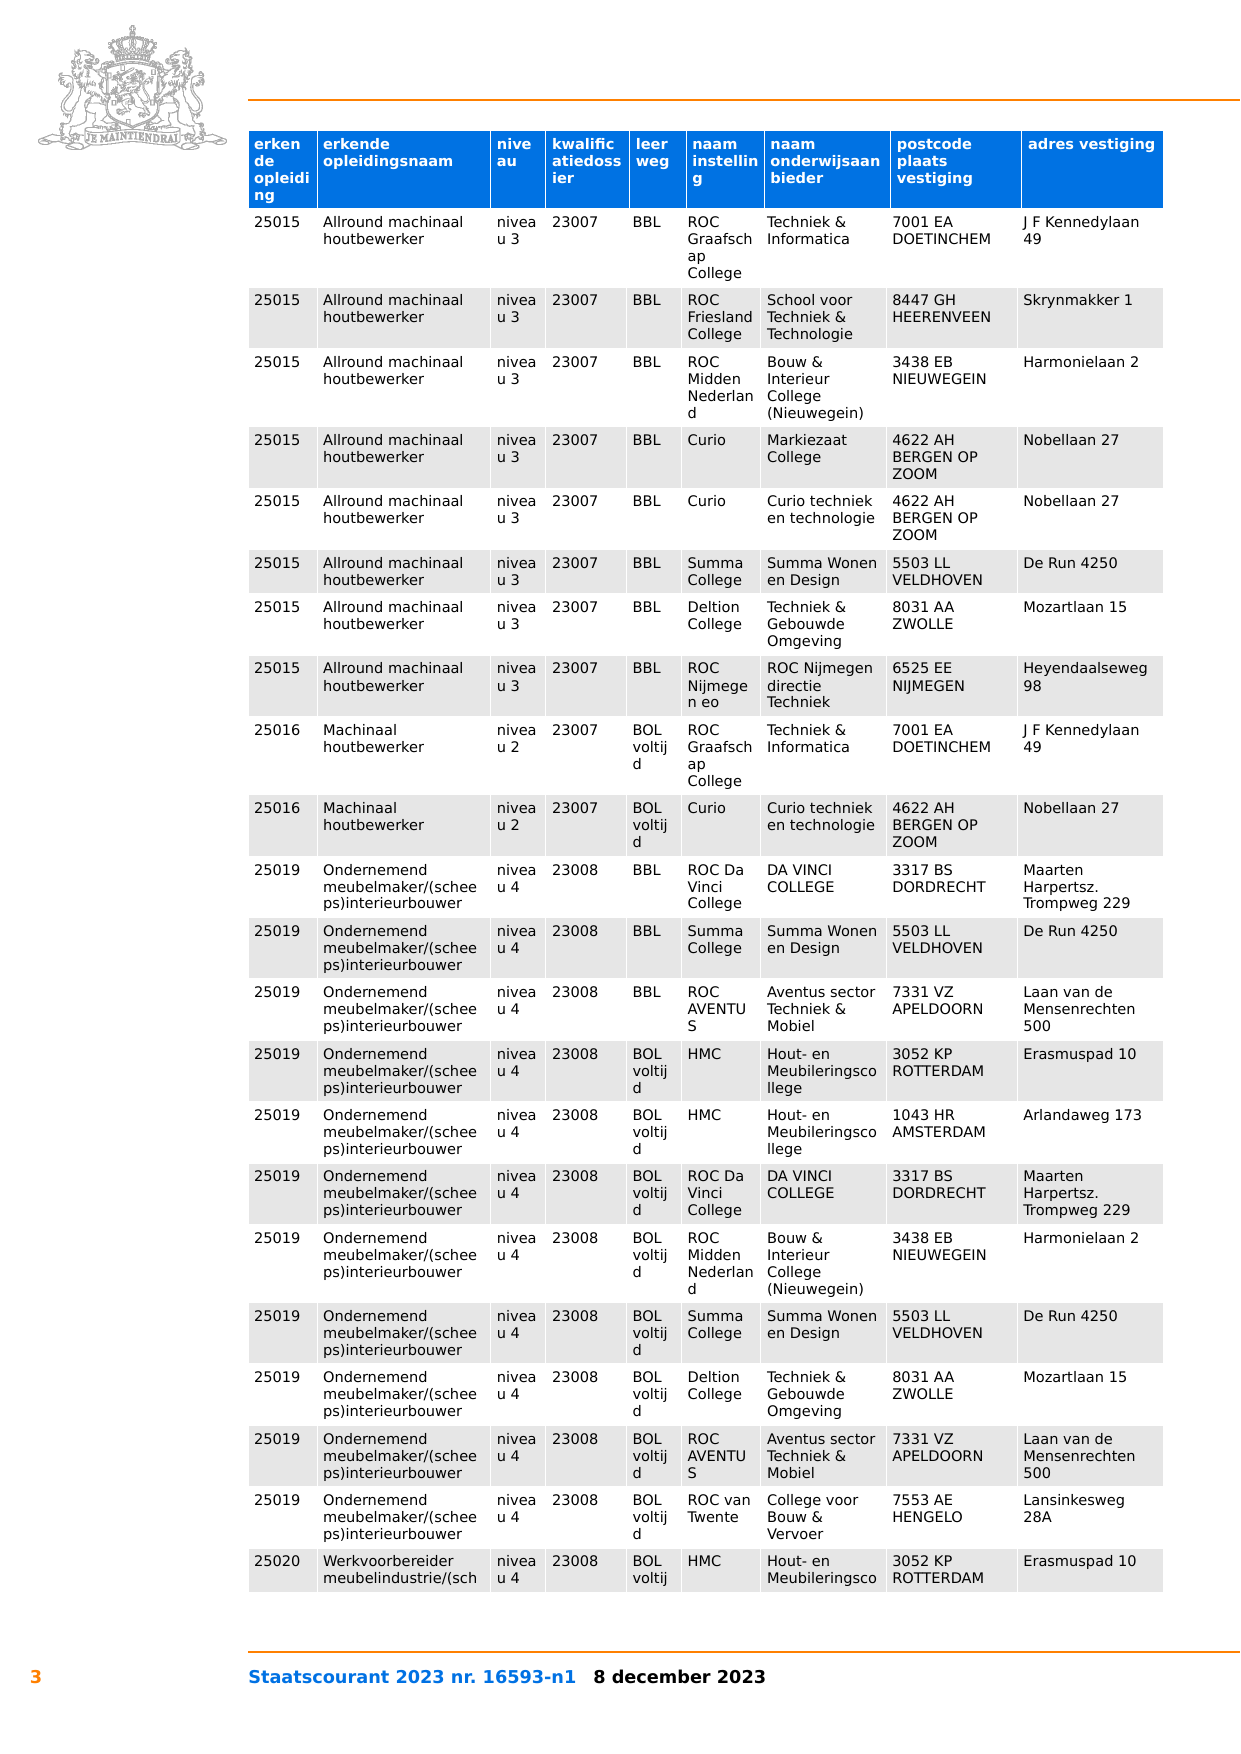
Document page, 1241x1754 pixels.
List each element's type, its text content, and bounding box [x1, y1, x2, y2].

table_cell niveau 4 [491, 1164, 545, 1224]
picture [38, 25, 227, 150]
table_cell Ondernemend meubelmaker/(scheeps)interieurbouwer [318, 1041, 490, 1101]
table_cell J F Kennedylaan 49 [1018, 717, 1163, 794]
table_cell 4622 AH BERGEN OP ZOOM [887, 795, 1017, 856]
table_cell 23007 [546, 489, 626, 549]
table_header postcode plaats vestiging [891, 131, 1021, 208]
table_cell 25019 [249, 980, 317, 1040]
table_cell 23008 [546, 1102, 626, 1162]
table_cell Summa Wonen en Design [761, 918, 886, 978]
table_cell ROC Da Vinci College [682, 857, 760, 917]
table_cell 23008 [546, 980, 626, 1040]
table_cell Curio [682, 795, 760, 856]
table_cell HMC [682, 1102, 760, 1162]
table_cell BOL voltijd [627, 1225, 681, 1302]
table_header kwalificatiedossier [546, 131, 629, 208]
table_cell 25015 [249, 656, 317, 716]
table_cell niveau 4 [491, 1365, 545, 1425]
table_cell 23008 [546, 918, 626, 978]
table_cell Allround machinaal houtbewerker [318, 489, 490, 549]
table_cell 3438 EB NIEUWEGEIN [887, 349, 1017, 426]
table_cell 25019 [249, 1041, 317, 1101]
table_cell Ondernemend meubelmaker/(scheeps)interieurbouwer [318, 1365, 490, 1425]
table_cell Nobellaan 27 [1018, 489, 1163, 549]
table_cell 3317 BS DORDRECHT [887, 1164, 1017, 1224]
table_header erkende opleidingsnaam [318, 131, 490, 208]
table_cell 23008 [546, 857, 626, 917]
table_cell 25019 [249, 1426, 317, 1486]
table_cell niveau 2 [491, 717, 545, 794]
table_cell Ondernemend meubelmaker/(scheeps)interieurbouwer [318, 1426, 490, 1486]
table_cell College voor Bouw & Vervoer [761, 1487, 886, 1548]
table_cell BOL voltijd [627, 1303, 681, 1363]
table_header naam instelling [687, 131, 764, 208]
table_header erkende opleiding [249, 131, 317, 208]
table_cell Ondernemend meubelmaker/(scheeps)interieurbouwer [318, 1102, 490, 1162]
table_cell 23007 [546, 795, 626, 856]
table_cell Curio techniek en technologie [761, 795, 886, 856]
table_cell BBL [627, 288, 681, 348]
table_cell 23007 [546, 656, 626, 716]
table_cell 23007 [546, 594, 626, 655]
table_header adres vestiging [1022, 131, 1163, 208]
table_cell BBL [627, 918, 681, 978]
table_header naam onderwijsaanbieder [765, 131, 890, 208]
table_cell 23007 [546, 288, 626, 348]
table_cell 25015 [249, 550, 317, 593]
table_cell ROC Nijmegen directie Techniek [761, 656, 886, 716]
table_cell Erasmuspad 10 [1018, 1041, 1163, 1101]
table_cell 25016 [249, 795, 317, 856]
table_cell Allround machinaal houtbewerker [318, 550, 490, 593]
table_cell Allround machinaal houtbewerker [318, 427, 490, 488]
table_cell 23008 [546, 1365, 626, 1425]
table_cell BBL [627, 980, 681, 1040]
table_cell 25015 [249, 288, 317, 348]
table_cell 25019 [249, 918, 317, 978]
table_cell 25015 [249, 209, 317, 287]
table_cell Deltion College [682, 594, 760, 655]
table_cell ROC Da Vinci College [682, 1164, 760, 1224]
table_cell BBL [627, 656, 681, 716]
table_cell 25016 [249, 717, 317, 794]
table_cell 23008 [546, 1303, 626, 1363]
table_cell 23007 [546, 550, 626, 593]
table_cell School voor Techniek & Technologie [761, 288, 886, 348]
table_cell 7001 EA DOETINCHEM [887, 209, 1017, 287]
table_cell 25020 [249, 1549, 317, 1592]
table_cell Laan van de Mensenrechten 500 [1018, 980, 1163, 1040]
table_cell HMC [682, 1549, 760, 1592]
table_cell De Run 4250 [1018, 550, 1163, 593]
table_cell Bouw & Interieur College (Nieuwegein) [761, 349, 886, 426]
table_cell BBL [627, 550, 681, 593]
table_cell Ondernemend meubelmaker/(scheeps)interieurbouwer [318, 918, 490, 978]
table_cell Harmonielaan 2 [1018, 349, 1163, 426]
table_cell BBL [627, 349, 681, 426]
table_cell Summa Wonen en Design [761, 550, 886, 593]
table_cell BBL [627, 594, 681, 655]
table_cell Curio techniek en technologie [761, 489, 886, 549]
table_cell 3052 KP ROTTERDAM [887, 1549, 1017, 1592]
table_header leerweg [630, 131, 686, 208]
table_cell Curio [682, 427, 760, 488]
table_cell 23007 [546, 209, 626, 287]
table_cell 25019 [249, 857, 317, 917]
table_cell Aventus sector Techniek & Mobiel [761, 1426, 886, 1486]
table_cell niveau 4 [491, 1426, 545, 1486]
table_cell niveau 3 [491, 550, 545, 593]
table_cell Summa College [682, 918, 760, 978]
table_cell 23007 [546, 349, 626, 426]
table_cell 6525 EE NIJMEGEN [887, 656, 1017, 716]
table_cell DA VINCI COLLEGE [761, 857, 886, 917]
table_cell BOL voltijd [627, 1041, 681, 1101]
table_cell Heyendaalseweg 98 [1018, 656, 1163, 716]
table_cell Ondernemend meubelmaker/(scheeps)interieurbouwer [318, 1164, 490, 1224]
table_cell Allround machinaal houtbewerker [318, 209, 490, 287]
table_cell 3052 KP ROTTERDAM [887, 1041, 1017, 1101]
table_cell De Run 4250 [1018, 918, 1163, 978]
table_cell Harmonielaan 2 [1018, 1225, 1163, 1302]
table_cell ROC Graafschap College [682, 717, 760, 794]
table_cell 7553 AE HENGELO [887, 1487, 1017, 1548]
table_cell niveau 3 [491, 209, 545, 287]
table_cell ROC Midden Nederland [682, 349, 760, 426]
table_cell niveau 3 [491, 427, 545, 488]
table_cell De Run 4250 [1018, 1303, 1163, 1363]
table_cell 8031 AA ZWOLLE [887, 1365, 1017, 1425]
table_cell 7001 EA DOETINCHEM [887, 717, 1017, 794]
table_cell Allround machinaal houtbewerker [318, 594, 490, 655]
table_cell Bouw & Interieur College (Nieuwegein) [761, 1225, 886, 1302]
table_cell Aventus sector Techniek & Mobiel [761, 980, 886, 1040]
table_cell niveau 3 [491, 288, 545, 348]
table_cell BBL [627, 427, 681, 488]
table_cell Nobellaan 27 [1018, 427, 1163, 488]
table_cell Nobellaan 27 [1018, 795, 1163, 856]
table_cell Allround machinaal houtbewerker [318, 656, 490, 716]
table_cell BBL [627, 857, 681, 917]
table_cell BOL voltijd [627, 1102, 681, 1162]
table_cell Lansinkesweg 28A [1018, 1487, 1163, 1548]
table_cell 25019 [249, 1164, 317, 1224]
table_cell BOL voltijd [627, 717, 681, 794]
table_cell 25015 [249, 489, 317, 549]
table_cell Curio [682, 489, 760, 549]
table_cell Techniek & Gebouwde Omgeving [761, 594, 886, 655]
table_cell Hout- en Meubileringscollege [761, 1041, 886, 1101]
table_cell Techniek & Informatica [761, 717, 886, 794]
table_cell Ondernemend meubelmaker/(scheeps)interieurbouwer [318, 1225, 490, 1302]
table_cell Erasmuspad 10 [1018, 1549, 1163, 1592]
table_cell 25019 [249, 1225, 317, 1302]
table_cell niveau 4 [491, 1549, 545, 1592]
table_cell niveau 4 [491, 918, 545, 978]
table_cell Laan van de Mensenrechten 500 [1018, 1426, 1163, 1486]
table_cell Skrynmakker 1 [1018, 288, 1163, 348]
table_cell BOL voltijd [627, 1164, 681, 1224]
table_cell Techniek & Gebouwde Omgeving [761, 1365, 886, 1425]
table_cell Ondernemend meubelmaker/(scheeps)interieurbouwer [318, 1303, 490, 1363]
table_cell BOL voltijd [627, 1365, 681, 1425]
table_cell 25015 [249, 349, 317, 426]
table_cell 5503 LL VELDHOVEN [887, 1303, 1017, 1363]
table_cell ROC AVENTUS [682, 1426, 760, 1486]
table_cell 23008 [546, 1487, 626, 1548]
table_cell Machinaal houtbewerker [318, 795, 490, 856]
table_cell ROC Nijmegen eo [682, 656, 760, 716]
table_cell 5503 LL VELDHOVEN [887, 550, 1017, 593]
table_cell Summa College [682, 550, 760, 593]
table_cell BOL voltijd [627, 1426, 681, 1486]
table_cell 3317 BS DORDRECHT [887, 857, 1017, 917]
table_cell 25015 [249, 427, 317, 488]
table_cell niveau 4 [491, 1303, 545, 1363]
table_cell Hout- en Meubileringscollege [761, 1102, 886, 1162]
table_cell Werkvoorbereider meubelindustrie/(sch [318, 1549, 490, 1592]
table_cell DA VINCI COLLEGE [761, 1164, 886, 1224]
table_cell Deltion College [682, 1365, 760, 1425]
table_cell niveau 2 [491, 795, 545, 856]
table_cell 23007 [546, 717, 626, 794]
table_cell Mozartlaan 15 [1018, 594, 1163, 655]
table_cell 7331 VZ APELDOORN [887, 980, 1017, 1040]
table_cell BBL [627, 489, 681, 549]
table_cell Ondernemend meubelmaker/(scheeps)interieurbouwer [318, 1487, 490, 1548]
table_cell BOL voltijd [627, 1487, 681, 1548]
table_cell 4622 AH BERGEN OP ZOOM [887, 489, 1017, 549]
table_cell niveau 3 [491, 656, 545, 716]
table_cell 4622 AH BERGEN OP ZOOM [887, 427, 1017, 488]
table_cell niveau 4 [491, 980, 545, 1040]
table_cell BBL [627, 209, 681, 287]
table_cell BOL voltijd [627, 795, 681, 856]
table_cell BOL voltij [627, 1549, 681, 1592]
table_cell Maarten Harpertsz. Trompweg 229 [1018, 857, 1163, 917]
table_cell Ondernemend meubelmaker/(scheeps)interieurbouwer [318, 857, 490, 917]
table_cell 8031 AA ZWOLLE [887, 594, 1017, 655]
table_cell niveau 4 [491, 1041, 545, 1101]
table_cell Arlandaweg 173 [1018, 1102, 1163, 1162]
table_cell niveau 3 [491, 489, 545, 549]
table_cell 23008 [546, 1041, 626, 1101]
table_cell HMC [682, 1041, 760, 1101]
table_cell Allround machinaal houtbewerker [318, 288, 490, 348]
table_cell ROC Friesland College [682, 288, 760, 348]
table_cell 25019 [249, 1102, 317, 1162]
table_header niveau [491, 131, 545, 208]
table_cell ROC Graafschap College [682, 209, 760, 287]
table_cell Summa College [682, 1303, 760, 1363]
table_cell niveau 4 [491, 1487, 545, 1548]
table_cell niveau 4 [491, 857, 545, 917]
table_cell ROC AVENTUS [682, 980, 760, 1040]
table_cell 25019 [249, 1487, 317, 1548]
table_cell Hout- en Meubileringsco [761, 1549, 886, 1592]
table_cell 1043 HR AMSTERDAM [887, 1102, 1017, 1162]
table_cell Machinaal houtbewerker [318, 717, 490, 794]
table_cell 25019 [249, 1365, 317, 1425]
table_cell 25019 [249, 1303, 317, 1363]
table_cell 8447 GH HEERENVEEN [887, 288, 1017, 348]
table_cell Techniek & Informatica [761, 209, 886, 287]
table_cell ROC Midden Nederland [682, 1225, 760, 1302]
table_cell niveau 4 [491, 1102, 545, 1162]
table_cell 23008 [546, 1164, 626, 1224]
table_cell Allround machinaal houtbewerker [318, 349, 490, 426]
table_cell Markiezaat College [761, 427, 886, 488]
table_cell 23007 [546, 427, 626, 488]
table_cell 7331 VZ APELDOORN [887, 1426, 1017, 1486]
table_cell 23008 [546, 1426, 626, 1486]
table_cell 23008 [546, 1549, 626, 1592]
table_cell niveau 4 [491, 1225, 545, 1302]
table_cell Ondernemend meubelmaker/(scheeps)interieurbouwer [318, 980, 490, 1040]
table_cell 3438 EB NIEUWEGEIN [887, 1225, 1017, 1302]
table_cell J F Kennedylaan 49 [1018, 209, 1163, 287]
table_cell Mozartlaan 15 [1018, 1365, 1163, 1425]
table_cell Summa Wonen en Design [761, 1303, 886, 1363]
table_cell niveau 3 [491, 349, 545, 426]
table_cell Maarten Harpertsz. Trompweg 229 [1018, 1164, 1163, 1224]
table_cell ROC van Twente [682, 1487, 760, 1548]
table_cell 5503 LL VELDHOVEN [887, 918, 1017, 978]
table_cell 23008 [546, 1225, 626, 1302]
table_cell 25015 [249, 594, 317, 655]
table_cell niveau 3 [491, 594, 545, 655]
